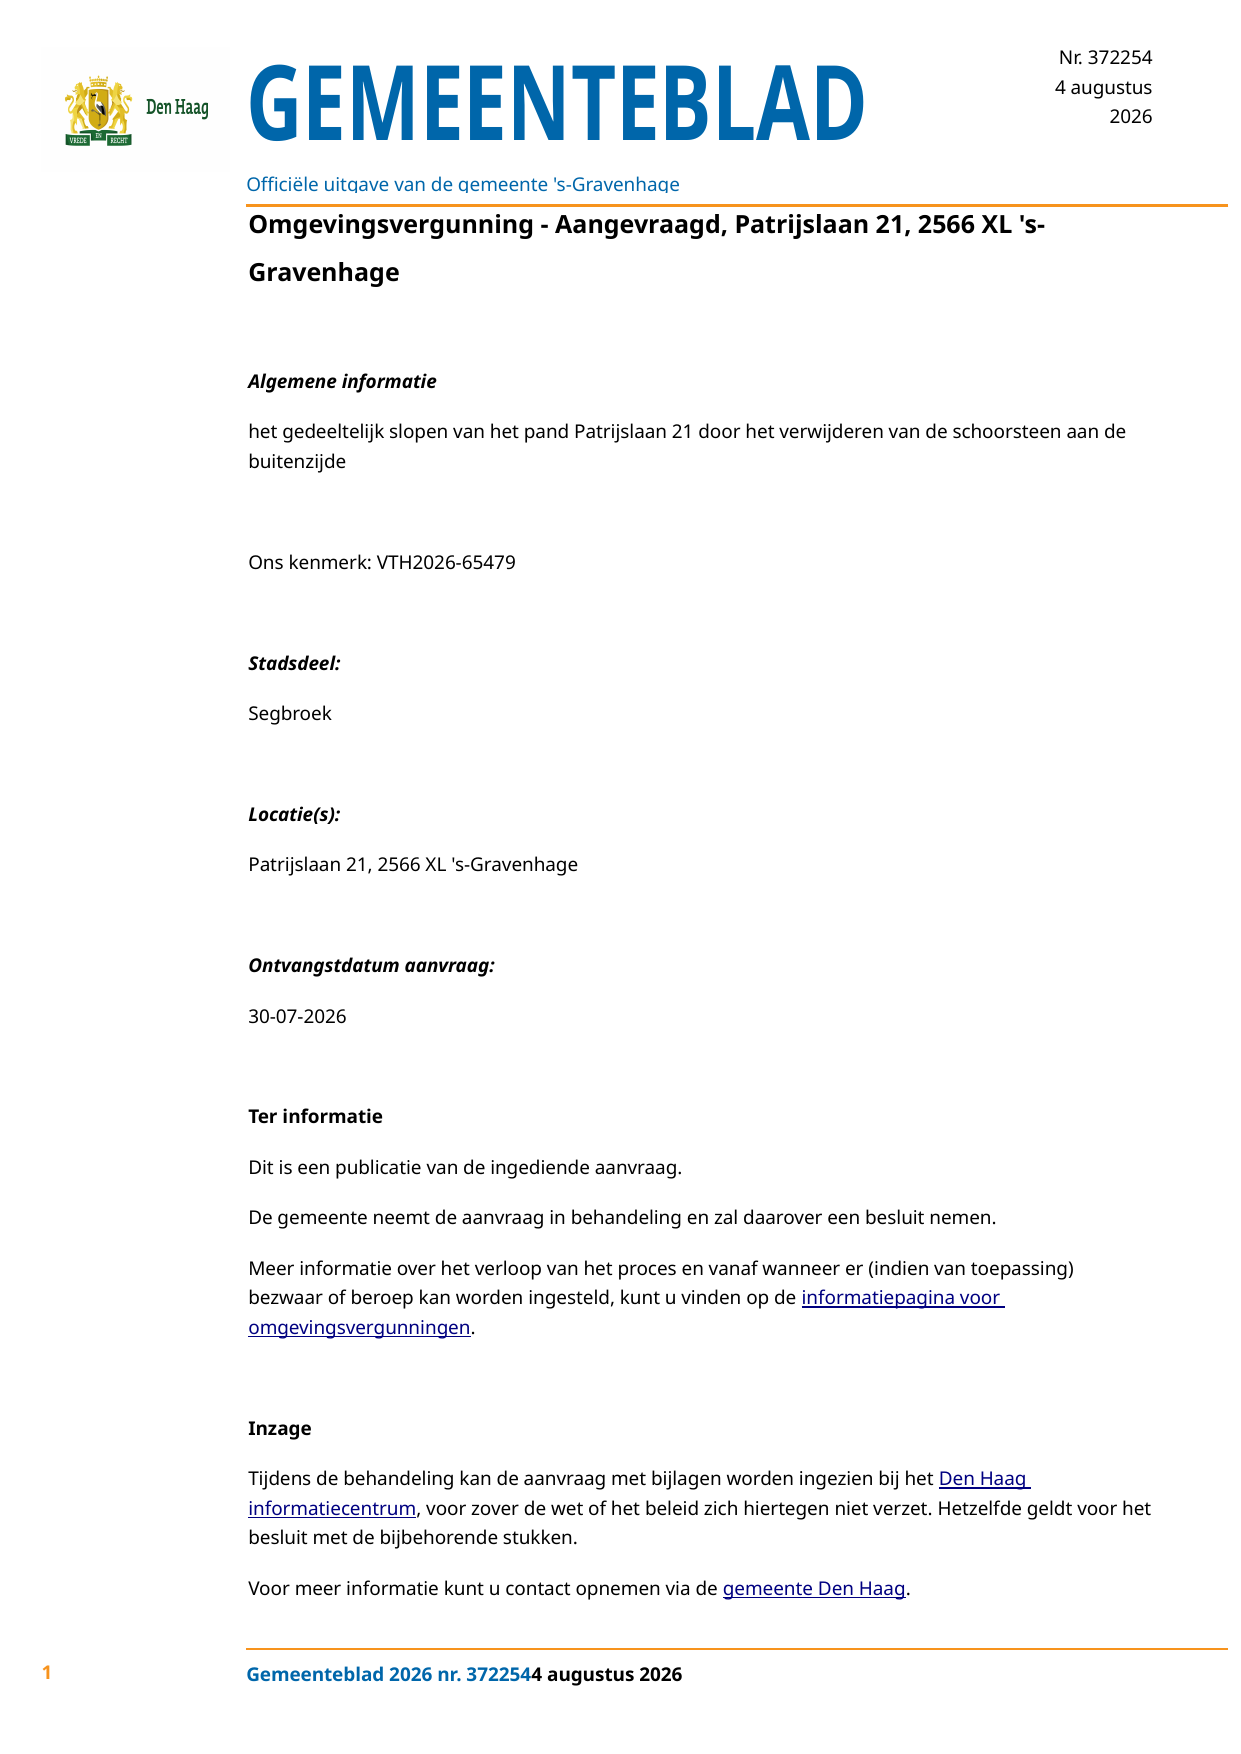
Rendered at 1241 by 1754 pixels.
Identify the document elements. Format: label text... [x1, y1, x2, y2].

text Meer informatie over het verloop van het proces en vanaf wanneer er (indien van toepassing) bezwaar of beroep kan worden ingesteld, kunt u vinden op de informatiepagina voor omgevingsvergunningen. [248, 1255, 1152, 1340]
text Tijdens de behandeling kan de aanvraag met bijlagen worden ingezien bij het Den Haag informatiecentrum, voor zover de wet of het beleid zich hiertegen niet verzet. Hetzelfde geldt voor het besluit met de bijbehorende stukken. [248, 1465, 1152, 1550]
text Omgevingsvergunning - Aangevraagd, Patrijslaan 21, 2566 XL 's-Gravenhage [248, 207, 1152, 288]
text De gemeente neemt de aanvraag in behandeling en zal daarover een besluit nemen. [248, 1204, 1152, 1230]
text Ons kenmerk: VTH2026-65479 [248, 549, 1152, 575]
text Segbroek [248, 700, 1152, 726]
picture [41, 47, 231, 172]
text Locatie(s): [248, 801, 1152, 827]
text Ontvangstdatum aanvraag: [248, 952, 1152, 978]
text Inzage [248, 1415, 1152, 1441]
text 30-07-2026 [248, 1003, 1152, 1029]
text Algemene informatie [248, 368, 1152, 394]
text Voor meer informatie kunt u contact opnemen via de gemeente Den Haag. [248, 1575, 1152, 1601]
text Ter informatie [248, 1104, 1152, 1129]
text het gedeeltelijk slopen van het pand Patrijslaan 21 door het verwijderen van de schoorsteen aan de buitenzijde [248, 419, 1152, 474]
text Stadsdeel: [248, 650, 1152, 676]
text Patrijslaan 21, 2566 XL 's-Gravenhage [248, 852, 1152, 877]
text Dit is een publicatie van de ingediende aanvraag. [248, 1154, 1152, 1180]
